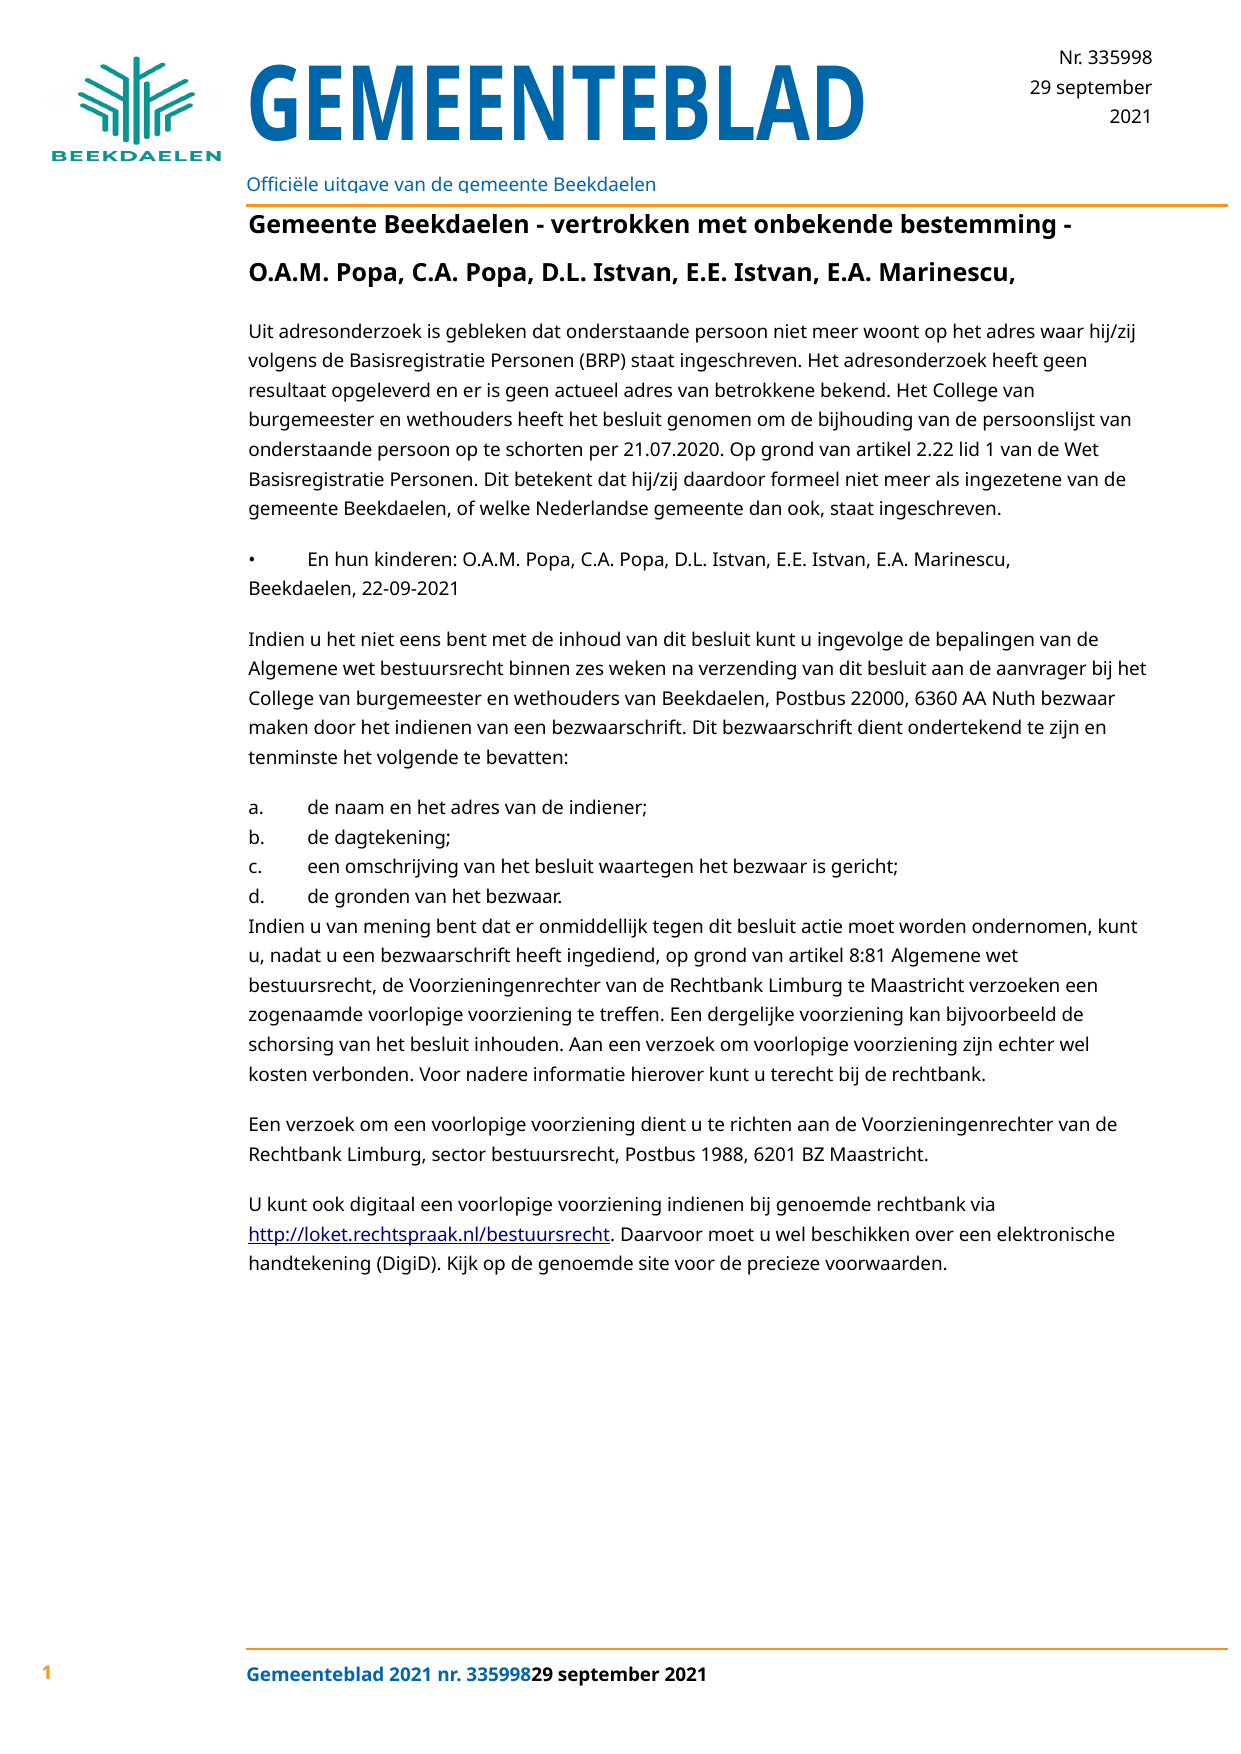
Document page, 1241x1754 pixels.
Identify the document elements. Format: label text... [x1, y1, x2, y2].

list de dagtekening; [248, 824, 1152, 850]
text U kunt ook digitaal een voorlopige voorziening indienen bij genoemde rechtbank via http://loket.rechtspraak.nl/bestuursrecht. Daarvoor moet u wel beschikken over een elektronische handtekening (DigiD). Kijk op de genoemde site voor de precieze voorwaarden. [248, 1191, 1152, 1276]
text Indien u van mening bent dat er onmiddellijk tegen dit besluit actie moet worden ondernomen, kunt u, nadat u een bezwaarschrift heeft ingediend, op grond van artikel 8:81 Algemene wet bestuursrecht, de Voorzieningenrechter van de Rechtbank Limburg te Maastricht verzoeken een zogenaamde voorlopige voorziening te treffen. Een dergelijke voorziening kan bijvoorbeeld de schorsing van het besluit inhouden. Aan een verzoek om voorlopige voorziening zijn echter wel kosten verbonden. Voor nadere informatie hierover kunt u terecht bij de rechtbank. [248, 913, 1152, 1087]
text Beekdaelen, 22-09-2021 [248, 575, 1152, 601]
text Een verzoek om een voorlopige voorziening dient u te richten aan de Voorzieningenrechter van de Rechtbank Limburg, sector bestuursrecht, Postbus 1988, 6201 BZ Maastricht. [248, 1111, 1152, 1167]
list de gronden van het bezwaar. [248, 883, 1152, 909]
list een omschrijving van het besluit waartegen het bezwaar is gericht; [248, 854, 1152, 879]
list de naam en het adres van de indiener; [248, 794, 1152, 820]
picture [41, 47, 231, 172]
text Gemeente Beekdaelen - vertrokken met onbekende bestemming - O.A.M. Popa, C.A. Popa, D.L. Istvan, E.E. Istvan, E.A. Marinescu, [248, 207, 1152, 288]
text Uit adresonderzoek is gebleken dat onderstaande persoon niet meer woont op het adres waar hij/zij volgens de Basisregistratie Personen (BRP) staat ingeschreven. Het adresonderzoek heeft geen resultaat opgeleverd en er is geen actueel adres van betrokkene bekend. Het College van burgemeester en wethouders heeft het besluit genomen om de bijhouding van de persoonslijst van onderstaande persoon op te schorten per 21.07.2020. Op grond van artikel 2.22 lid 1 van de Wet Basisregistratie Personen. Dit betekent dat hij/zij daardoor formeel niet meer als ingezetene van de gemeente Beekdaelen, of welke Nederlandse gemeente dan ook, staat ingeschreven. [248, 318, 1152, 521]
list En hun kinderen: O.A.M. Popa, C.A. Popa, D.L. Istvan, E.E. Istvan, E.A. Marinescu, [248, 546, 1152, 572]
text Indien u het niet eens bent met de inhoud van dit besluit kunt u ingevolge de bepalingen van de Algemene wet bestuursrecht binnen zes weken na verzending van dit besluit aan de aanvrager bij het College van burgemeester en wethouders van Beekdaelen, Postbus 22000, 6360 AA Nuth bezwaar maken door het indienen van een bezwaarschrift. Dit bezwaarschrift dient ondertekend te zijn en tenminste het volgende te bevatten: [248, 626, 1152, 770]
